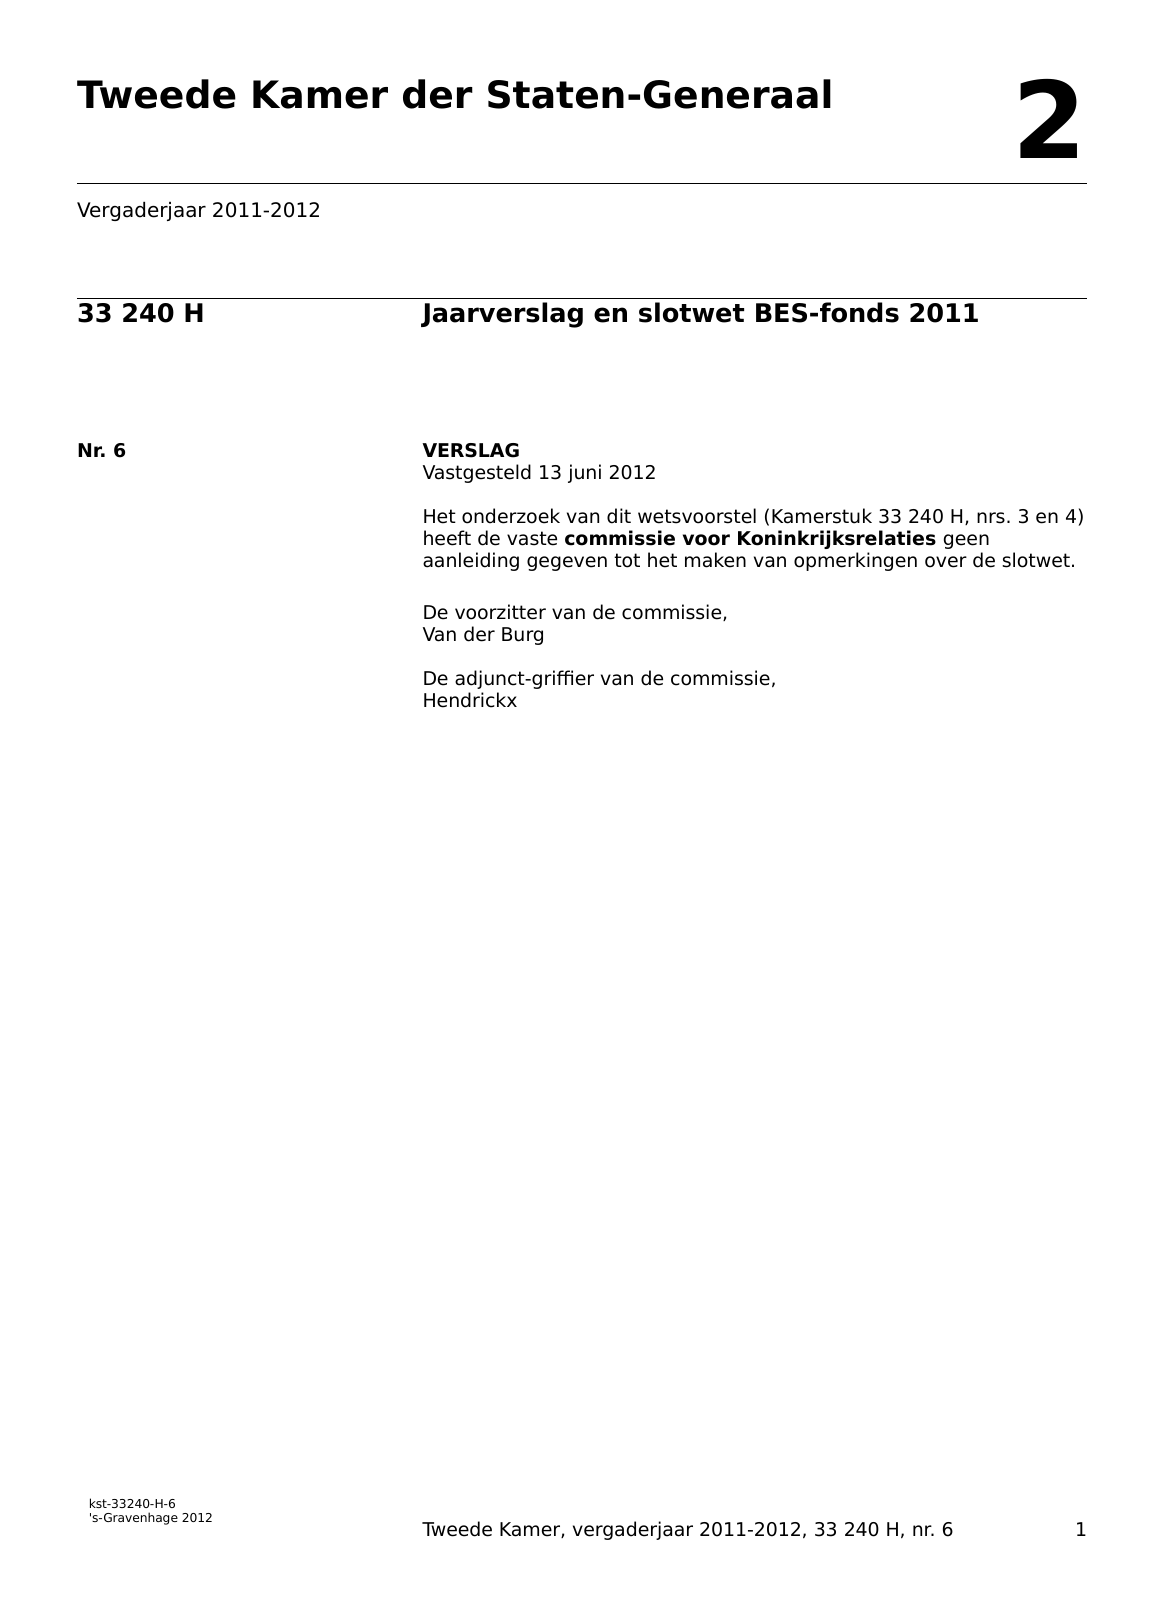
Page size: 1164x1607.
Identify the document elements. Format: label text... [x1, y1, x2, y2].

table_cell Vergaderjaar 2011-2012 [77, 184, 1087, 298]
text 's-Gravenhage 2012 [88, 1511, 323, 1525]
table_header Tweede Kamer der Staten-Generaal [77, 59, 886, 183]
text Vastgesteld 13 juni 2012 [422, 462, 1087, 484]
text De voorzitter van de commissie, Van der Burg [422, 602, 1087, 646]
text De adjunct-griffier van de commissie, Hendrickx [422, 668, 1087, 712]
text Het onderzoek van dit wetsvoorstel (Kamerstuk 33 240 H, nrs. 3 en 4) heeft de vaste commissie voor Koninkrijksrelaties geen aanleiding gegeven tot het maken van opmerkingen over de slotwet. [422, 506, 1087, 572]
subtitle Nr. 6 VERSLAG [77, 440, 1087, 462]
subtitle 33 240 H Jaarverslag en slotwet BES-fonds 2011 [77, 299, 1087, 329]
table_header 2 [886, 59, 1087, 183]
text kst-33240-H-6 [88, 1497, 323, 1511]
